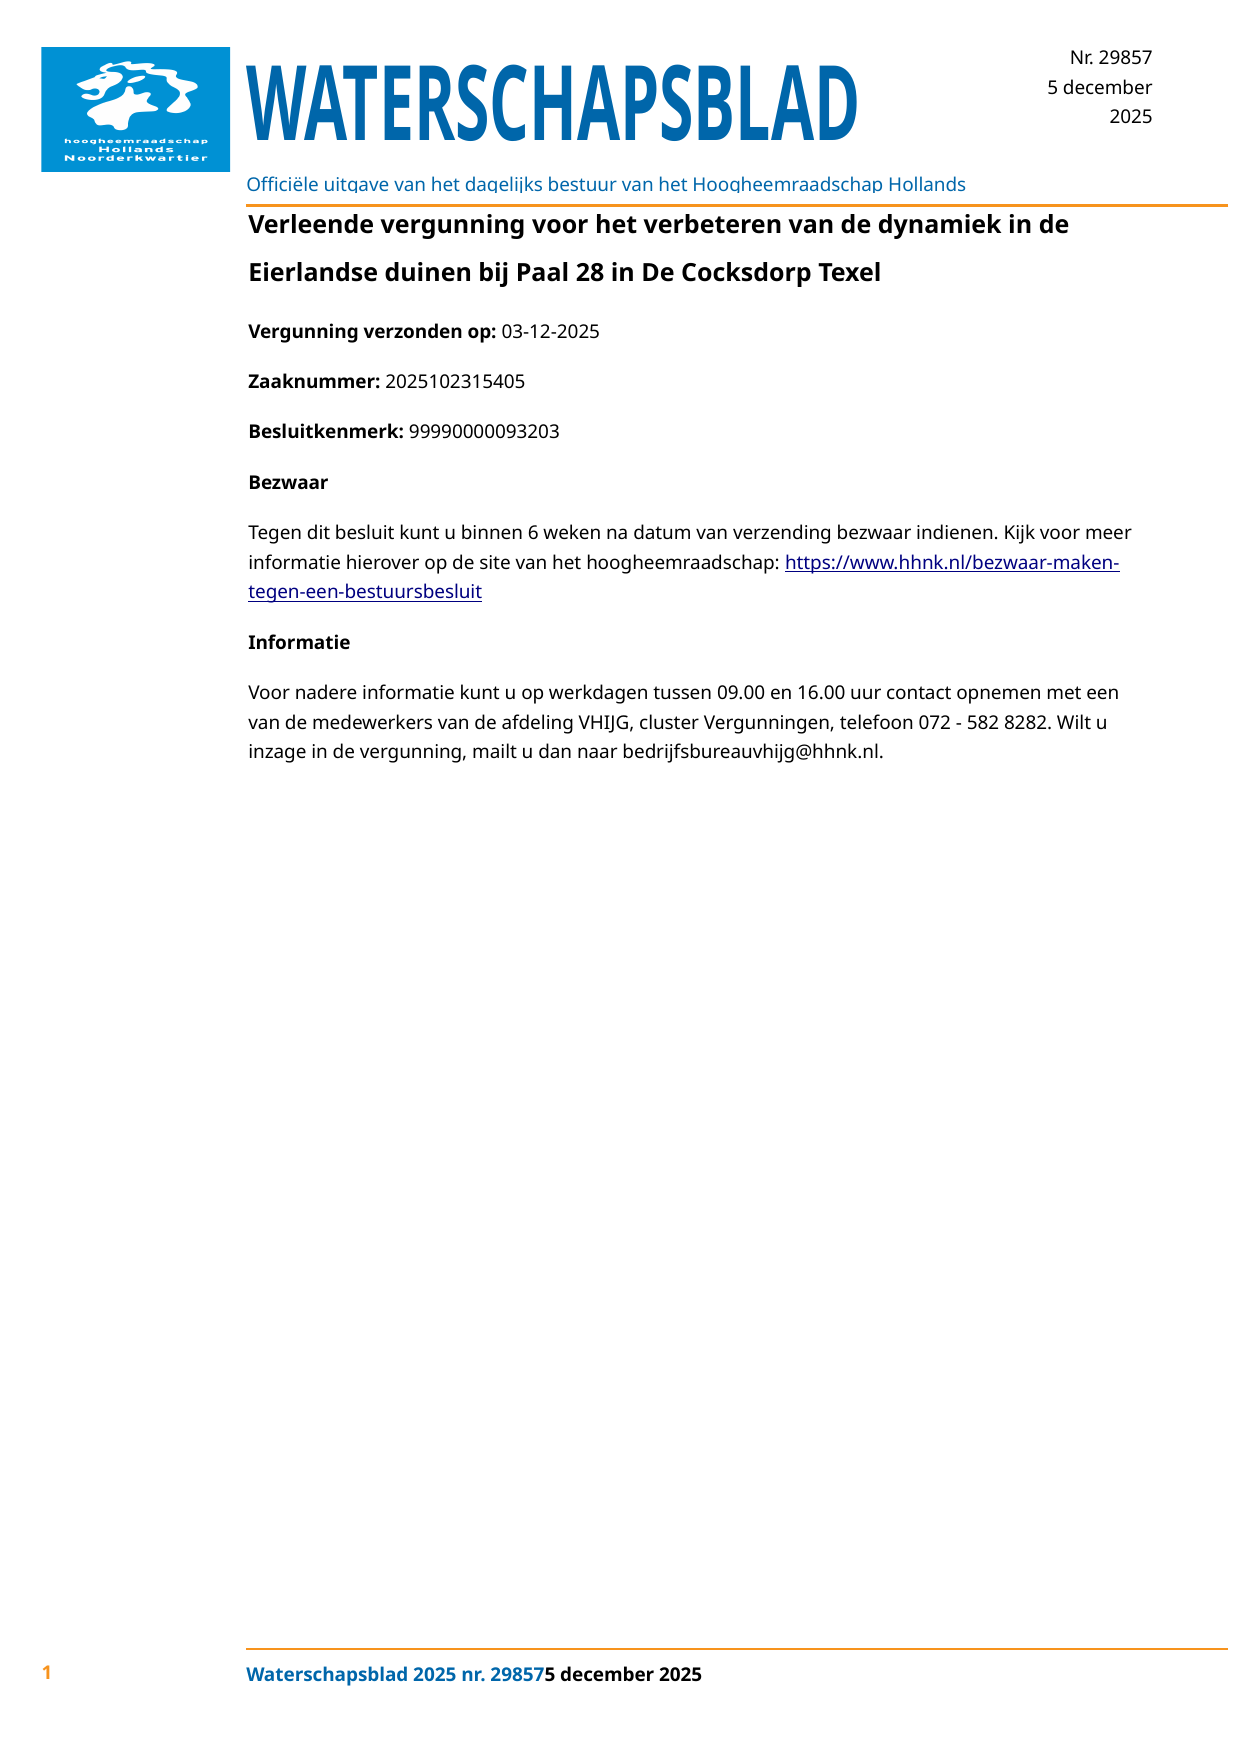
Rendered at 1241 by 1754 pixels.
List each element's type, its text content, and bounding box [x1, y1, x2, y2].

text Verleende vergunning voor het verbeteren van de dynamiek in de Eierlandse duinen bij Paal 28 in De Cocksdorp Texel [248, 207, 1152, 288]
picture [88, 87, 157, 130]
picture [118, 62, 197, 112]
text Tegen dit besluit kunt u binnen 6 weken na datum van verzending bezwaar indienen. Kijk voor meer informatie hierover op de site van het hoogheemraadschap: https://www.hhnk.nl/bezwaar-maken-tegen-een-bestuursbesluit [248, 519, 1152, 604]
text Informatie [248, 629, 1152, 655]
text Besluitkenmerk: 99990000093203 [248, 419, 1152, 444]
text Vergunning verzonden op: 03-12-2025 [248, 318, 1152, 344]
text Zaaknummer: 2025102315405 [248, 368, 1152, 394]
text Bezwaar [248, 469, 1152, 495]
picture [129, 76, 144, 82]
text Voor nadere informatie kunt u op werkdagen tussen 09.00 en 16.00 uur contact opnemen met een van de medewerkers van de afdeling VHIJG, cluster Vergunningen, telefoon 072 - 582 8282. Wilt u inzage in de vergunning, mailt u dan naar bedrijfsbureauvhijg@hhnk.nl. [248, 679, 1152, 764]
picture [78, 64, 122, 99]
